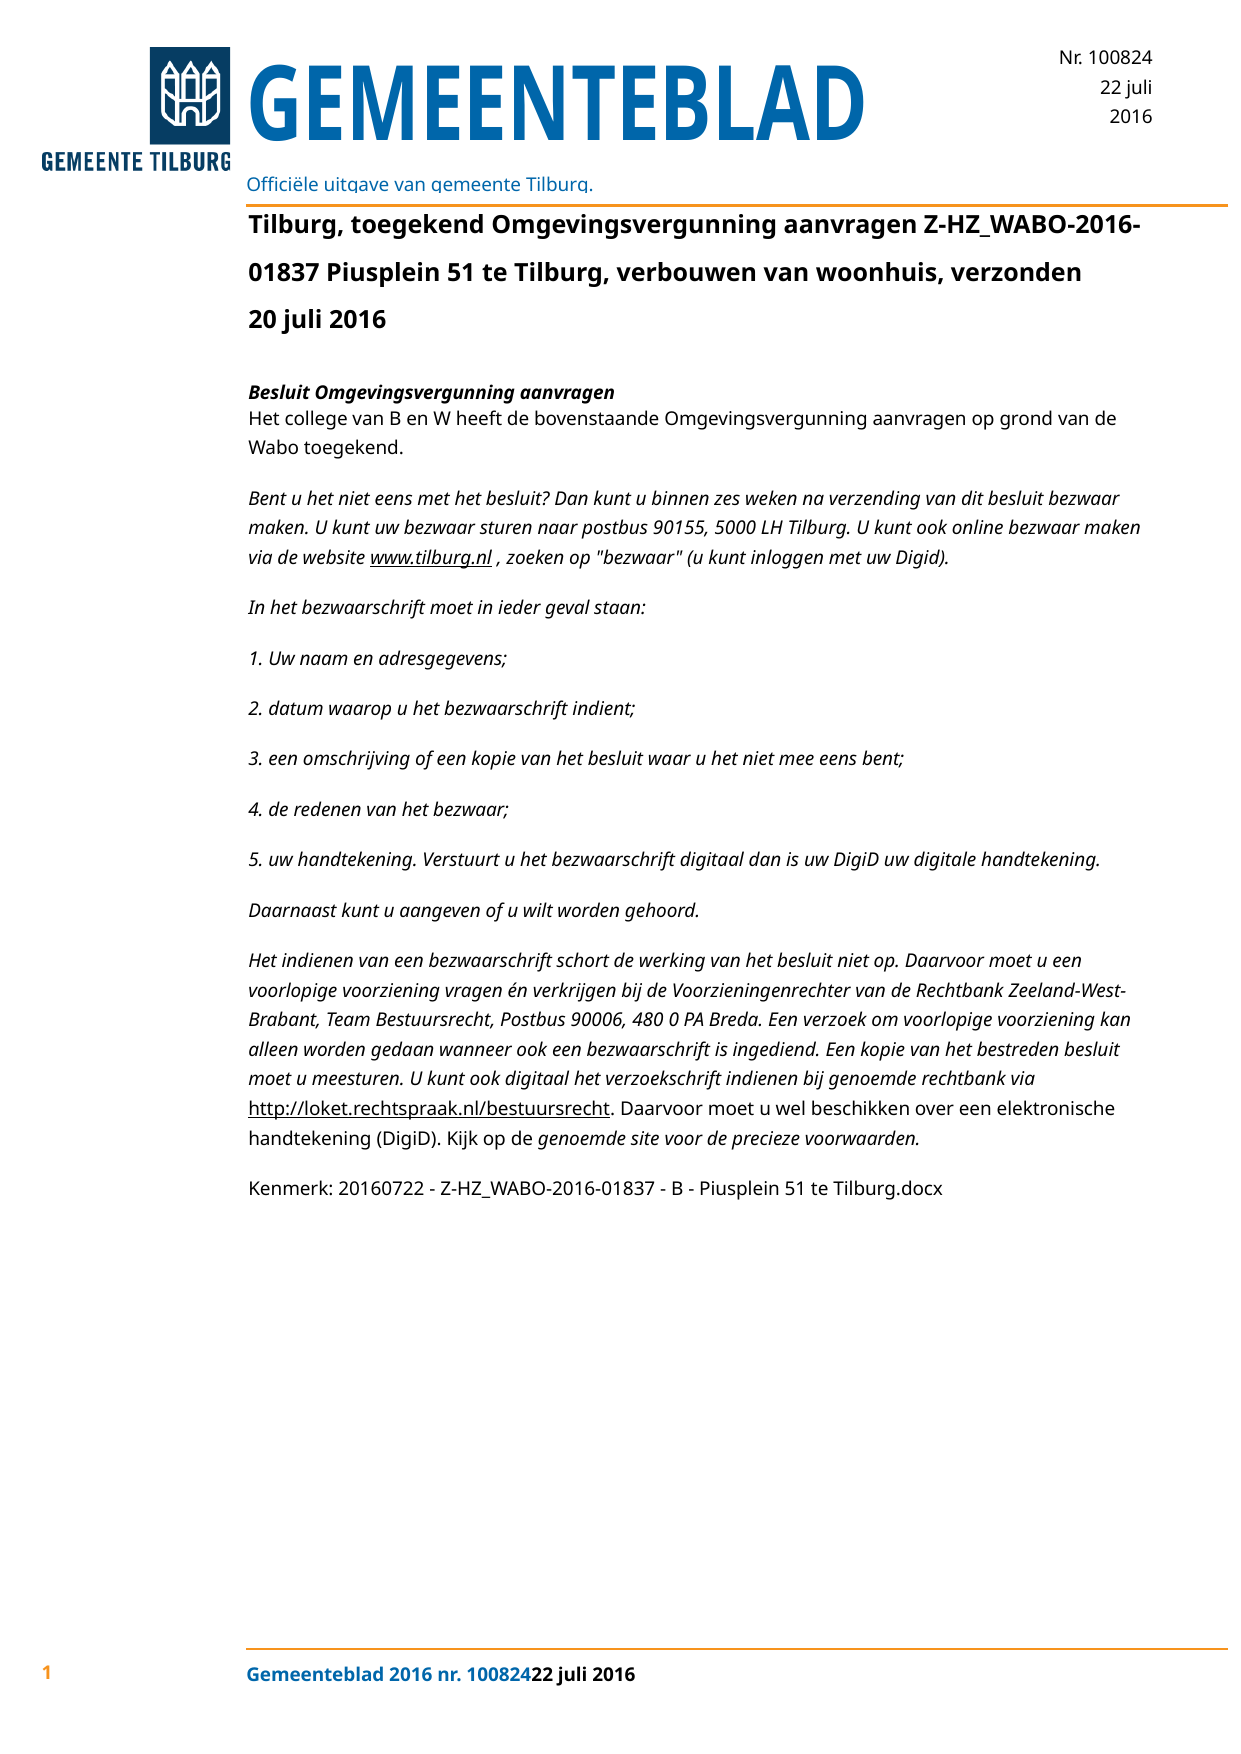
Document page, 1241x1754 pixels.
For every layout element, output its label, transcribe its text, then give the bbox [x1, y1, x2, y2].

text In het bezwaarschrift moet in ieder geval staan: [248, 594, 1152, 620]
text Tilburg, toegekend Omgevingsvergunning aanvragen Z-HZ_WABO-2016-01837 Piusplein 51 te Tilburg, verbouwen van woonhuis, verzonden 20 juli 2016 [248, 207, 1152, 336]
text 2. datum waarop u het bezwaarschrift indient; [248, 695, 1152, 721]
text 3. een omschrijving of een kopie van het besluit waar u het niet mee eens bent; [248, 746, 1152, 771]
text Kenmerk: 20160722 - Z-HZ_WABO-2016-01837 - B - Piusplein 51 te Tilburg.docx [248, 1175, 1152, 1201]
text Het college van B en W heeft de bovenstaande Omgevingsvergunning aanvragen op grond van de Wabo toegekend. [248, 405, 1152, 460]
text Besluit Omgevingsvergunning aanvragen [248, 379, 1152, 405]
text Het indienen van een bezwaarschrift schort de werking van het besluit niet op. Daarvoor moet u een voorlopige voorziening vragen én verkrijgen bij de Voorzieningenrechter van de Rechtbank Zeeland-West-Brabant, Team Bestuursrecht, Postbus 90006, 480 0 PA Breda. Een verzoek om voorlopige voorziening kan alleen worden gedaan wanneer ook een bezwaarschrift is ingediend. Een kopie van het bestreden besluit moet u meesturen. U kunt ook digitaal het verzoekschrift indienen bij genoemde rechtbank via http://loket.rechtspraak.nl/bestuursrecht. Daarvoor moet u wel beschikken over een elektronische handtekening (DigiD). Kijk op de genoemde site voor de precieze voorwaarden. [248, 947, 1152, 1151]
text 5. uw handtekening. Verstuurt u het bezwaarschrift digitaal dan is uw DigiD uw digitale handtekening. [248, 846, 1152, 872]
text Daarnaast kunt u aangeven of u wilt worden gehoord. [248, 897, 1152, 923]
text 1. Uw naam en adresgegevens; [248, 645, 1152, 671]
text 4. de redenen van het bezwaar; [248, 796, 1152, 822]
text Bent u het niet eens met het besluit? Dan kunt u binnen zes weken na verzending van dit besluit bezwaar maken. U kunt uw bezwaar sturen naar postbus 90155, 5000 LH Tilburg. U kunt ook online bezwaar maken via de website www.tilburg.nl , zoeken op "bezwaar" (u kunt inloggen met uw Digid). [248, 485, 1152, 570]
picture [41, 47, 231, 172]
